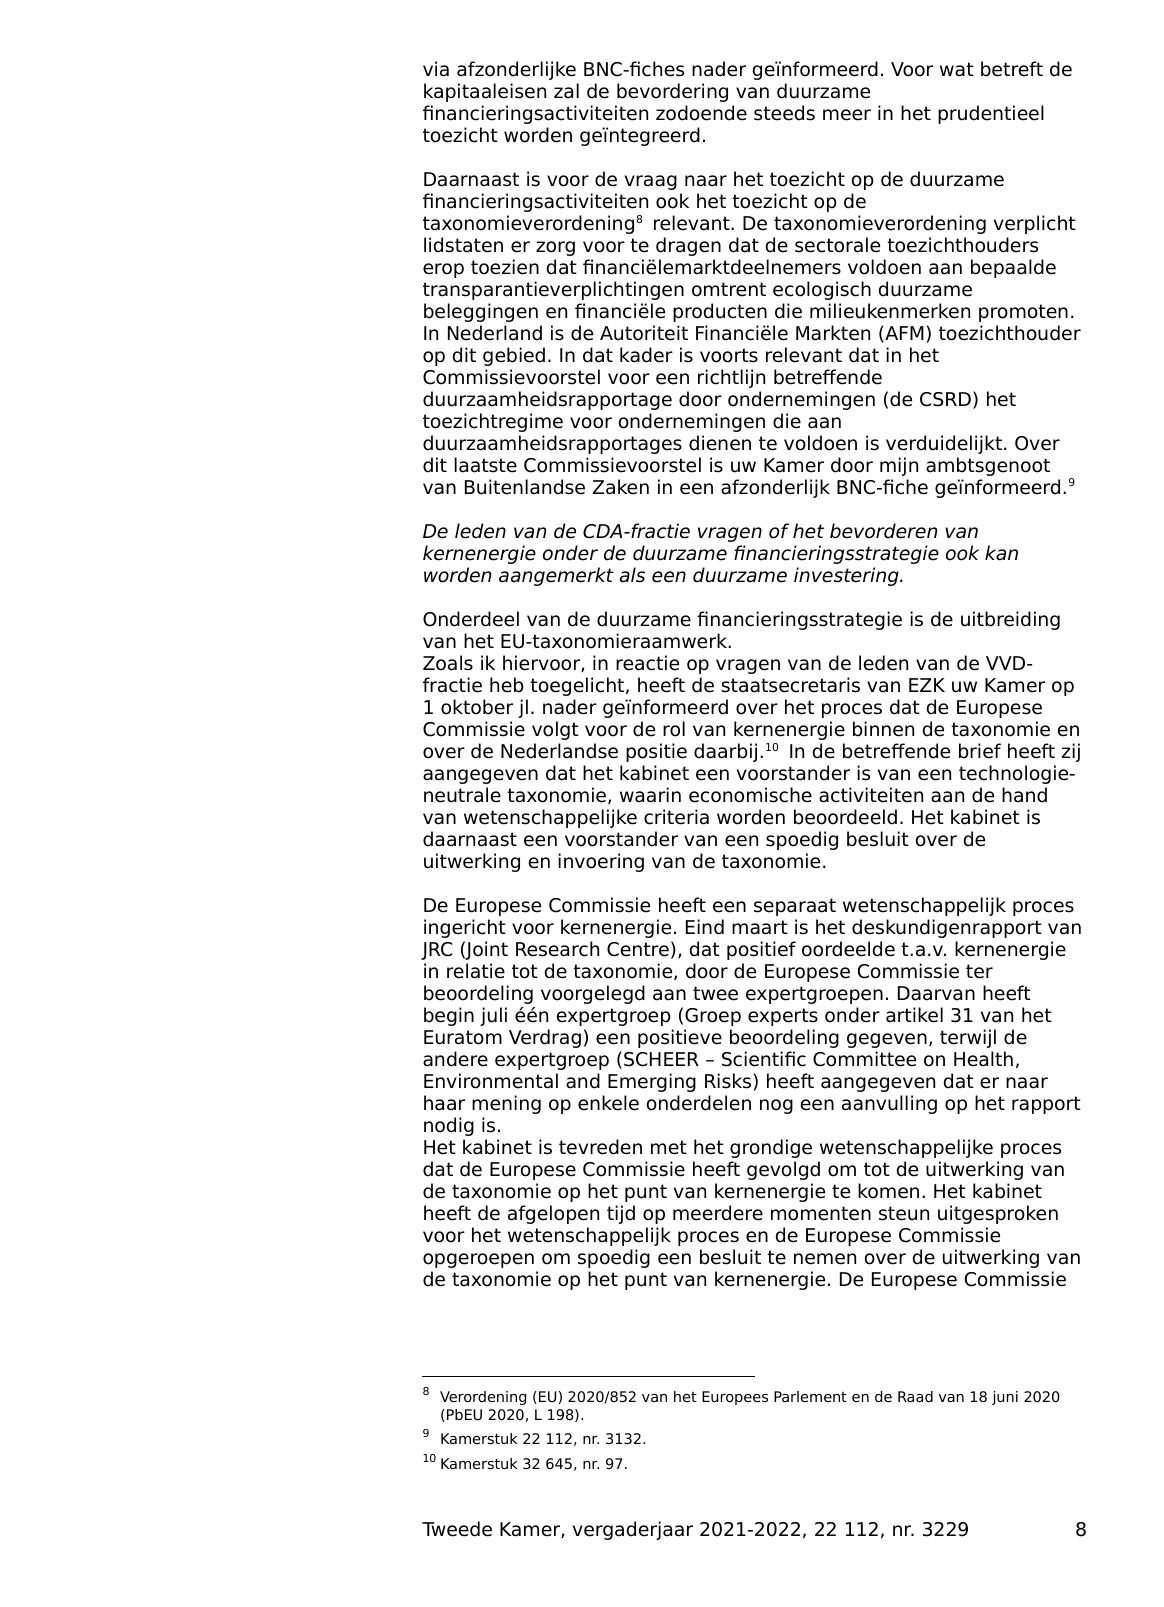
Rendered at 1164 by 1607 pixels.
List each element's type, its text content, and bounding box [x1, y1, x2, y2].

text Kamerstuk 22 112, nr. 3132. [422, 1427, 1087, 1449]
text De Europese Commissie heeft een separaat wetenschappelijk proces ingericht voor kernenergie. Eind maart is het deskundigenrapport van JRC (Joint Research Centre), dat positief oordeelde t.a.v. kernenergie in relatie tot de taxonomie, door de Europese Commissie ter beoordeling voorgelegd aan twee expertgroepen. Daarvan heeft begin juli één expertgroep (Groep experts onder artikel 31 van het Euratom Verdrag) een positieve beoordeling gegeven, terwijl de andere expertgroep (SCHEER – Scientific Committee on Health, Environmental and Emerging Risks) heeft aangegeven dat er naar haar mening op enkele onderdelen nog een aanvulling op het rapport nodig is. [422, 895, 1087, 1137]
text Kamerstuk 32 645, nr. 97. [422, 1452, 1087, 1474]
text Onderdeel van de duurzame financieringsstrategie is de uitbreiding van het EU-taxonomieraamwerk. [422, 609, 1087, 653]
text Het kabinet is tevreden met het grondige wetenschappelijke proces dat de Europese Commissie heeft gevolgd om tot de uitwerking van de taxonomie op het punt van kernenergie te komen. Het kabinet heeft de afgelopen tijd op meerdere momenten steun uitgesproken voor het wetenschappelijk proces en de Europese Commissie opgeroepen om spoedig een besluit te nemen over de uitwerking van de taxonomie op het punt van kernenergie. De Europese Commissie [422, 1137, 1087, 1291]
text Zoals ik hiervoor, in reactie op vragen van de leden van de VVD-fractie heb toegelicht, heeft de staatsecretaris van EZK uw Kamer op 1 oktober jl. nader geïnformeerd over het proces dat de Europese Commissie volgt voor de rol van kernenergie binnen de taxonomie en over de Nederlandse positie daarbij. In de betreffende brief heeft zij aangegeven dat het kabinet een voorstander is van een technologie-neutrale taxonomie, waarin economische activiteiten aan de hand van wetenschappelijke criteria worden beoordeeld. Het kabinet is daarnaast een voorstander van een spoedig besluit over de uitwerking en invoering van de taxonomie. [422, 653, 1087, 873]
text De leden van de CDA-fractie vragen of het bevorderen van kernenergie onder de duurzame financieringsstrategie ook kan worden aangemerkt als een duurzame investering. [422, 521, 1087, 587]
text Verordening (EU) 2020/852 van het Europees Parlement en de Raad van 18 juni 2020 (PbEU 2020, L 198). [422, 1385, 1087, 1424]
text Daarnaast is voor de vraag naar het toezicht op de duurzame financieringsactiviteiten ook het toezicht op de taxonomieverordening relevant. De taxonomieverordening verplicht lidstaten er zorg voor te dragen dat de sectorale toezichthouders erop toezien dat financiëlemarktdeelnemers voldoen aan bepaalde transparantieverplichtingen omtrent ecologisch duurzame beleggingen en financiële producten die milieukenmerken promoten. In Nederland is de Autoriteit Financiële Markten (AFM) toezichthouder op dit gebied. In dat kader is voorts relevant dat in het Commissievoorstel voor een richtlijn betreffende duurzaamheidsrapportage door ondernemingen (de CSRD) het toezichtregime voor ondernemingen die aan duurzaamheidsrapportages dienen te voldoen is verduidelijkt. Over dit laatste Commissievoorstel is uw Kamer door mijn ambtsgenoot van Buitenlandse Zaken in een afzonderlijk BNC-fiche geïnformeerd. [422, 169, 1087, 499]
text via afzonderlijke BNC-fiches nader geïnformeerd. Voor wat betreft de kapitaaleisen zal de bevordering van duurzame financieringsactiviteiten zodoende steeds meer in het prudentieel toezicht worden geïntegreerd. [422, 59, 1087, 147]
